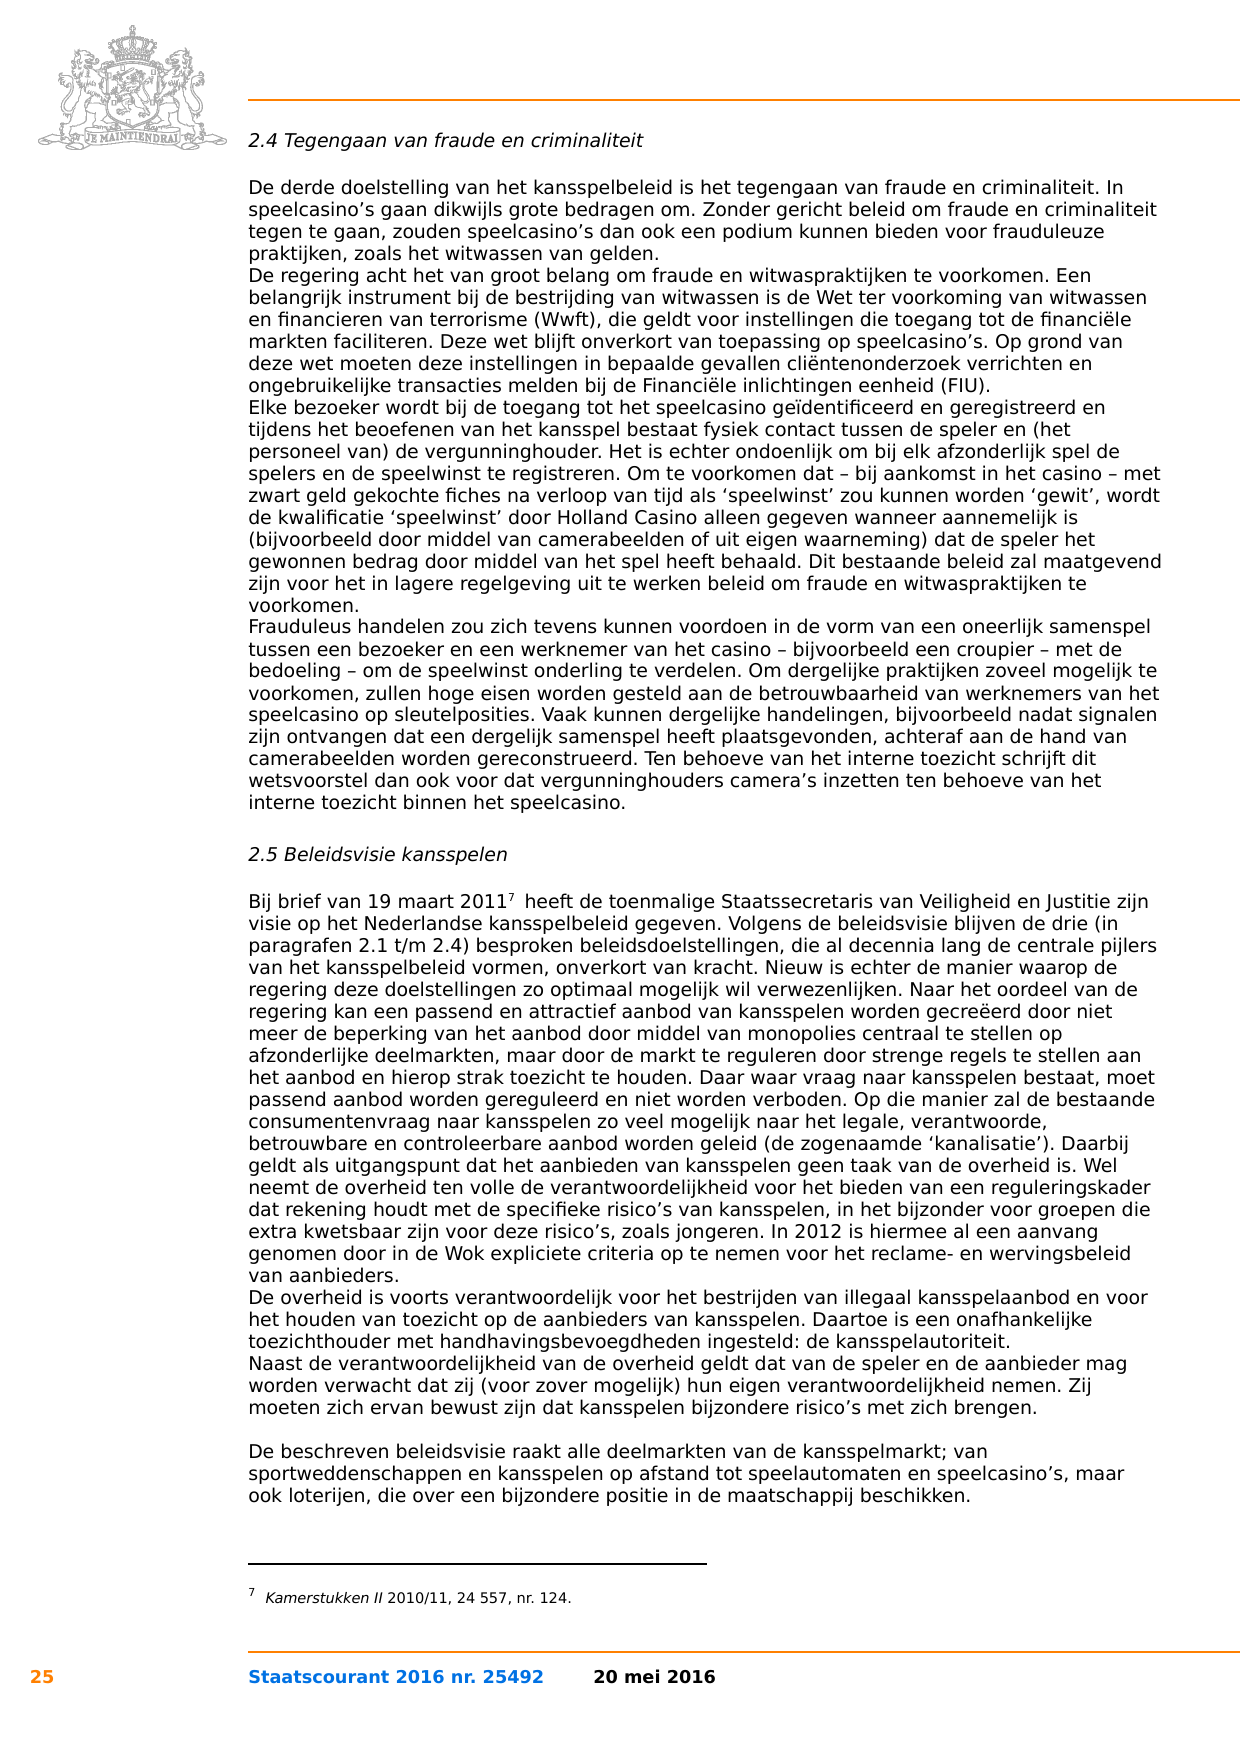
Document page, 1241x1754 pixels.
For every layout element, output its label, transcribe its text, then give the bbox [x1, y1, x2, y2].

subtitle 2.4 Tegengaan van fraude en criminaliteit [248, 130, 1163, 152]
text De regering acht het van groot belang om fraude en witwaspraktijken te voorkomen. Een belangrijk instrument bij de bestrijding van witwassen is de Wet ter voorkoming van witwassen en financieren van terrorisme (Wwft), die geldt voor instellingen die toegang tot de financiële markten faciliteren. Deze wet blijft onverkort van toepassing op speelcasino’s. Op grond van deze wet moeten deze instellingen in bepaalde gevallen cliëntenonderzoek verrichten en ongebruikelijke transacties melden bij de Financiële inlichtingen eenheid (FIU). [248, 265, 1163, 397]
text Elke bezoeker wordt bij de toegang tot het speelcasino geïdentificeerd en geregistreerd en tijdens het beoefenen van het kansspel bestaat fysiek contact tussen de speler en (het personeel van) de vergunninghouder. Het is echter ondoenlijk om bij elk afzonderlijk spel de spelers en de speelwinst te registreren. Om te voorkomen dat – bij aankomst in het casino – met zwart geld gekochte fiches na verloop van tijd als ‘speelwinst’ zou kunnen worden ‘gewit’, wordt de kwalificatie ‘speelwinst’ door Holland Casino alleen gegeven wanneer aannemelijk is (bijvoorbeeld door middel van camerabeelden of uit eigen waarneming) dat de speler het gewonnen bedrag door middel van het spel heeft behaald. Dit bestaande beleid zal maatgevend zijn voor het in lagere regelgeving uit te werken beleid om fraude en witwaspraktijken te voorkomen. [248, 397, 1163, 616]
subtitle 2.5 Beleidsvisie kansspelen [248, 844, 1163, 866]
text De derde doelstelling van het kansspelbeleid is het tegengaan van fraude en criminaliteit. In speelcasino’s gaan dikwijls grote bedragen om. Zonder gericht beleid om fraude en criminaliteit tegen te gaan, zouden speelcasino’s dan ook een podium kunnen bieden voor frauduleuze praktijken, zoals het witwassen van gelden. [248, 177, 1163, 265]
text Naast de verantwoordelijkheid van de overheid geldt dat van de speler en de aanbieder mag worden verwacht dat zij (voor zover mogelijk) hun eigen verantwoordelijkheid nemen. Zij moeten zich ervan bewust zijn dat kansspelen bijzondere risico’s met zich brengen. [248, 1353, 1163, 1419]
text De beschreven beleidsvisie raakt alle deelmarkten van de kansspelmarkt; van sportweddenschappen en kansspelen op afstand tot speelautomaten en speelcasino’s, maar ook loterijen, die over een bijzondere positie in de maatschappij beschikken. [248, 1441, 1163, 1507]
text Kamerstukken II 2010/11, 24 557, nr. 124. [248, 1586, 1163, 1608]
text Frauduleus handelen zou zich tevens kunnen voordoen in de vorm van een oneerlijk samenspel tussen een bezoeker en een werknemer van het casino – bijvoorbeeld een croupier – met de bedoeling – om de speelwinst onderling te verdelen. Om dergelijke praktijken zoveel mogelijk te voorkomen, zullen hoge eisen worden gesteld aan de betrouwbaarheid van werknemers van het speelcasino op sleutelposities. Vaak kunnen dergelijke handelingen, bijvoorbeeld nadat signalen zijn ontvangen dat een dergelijk samenspel heeft plaatsgevonden, achteraf aan de hand van camerabeelden worden gereconstrueerd. Ten behoeve van het interne toezicht schrijft dit wetsvoorstel dan ook voor dat vergunninghouders camera’s inzetten ten behoeve van het interne toezicht binnen het speelcasino. [248, 616, 1163, 814]
text Bij brief van 19 maart 2011 heeft de toenmalige Staatssecretaris van Veiligheid en Justitie zijn visie op het Nederlandse kansspelbeleid gegeven. Volgens de beleidsvisie blijven de drie (in paragrafen 2.1 t/m 2.4) besproken beleidsdoelstellingen, die al decennia lang de centrale pijlers van het kansspelbeleid vormen, onverkort van kracht. Nieuw is echter de manier waarop de regering deze doelstellingen zo optimaal mogelijk wil verwezenlijken. Naar het oordeel van de regering kan een passend en attractief aanbod van kansspelen worden gecreëerd door niet meer de beperking van het aanbod door middel van monopolies centraal te stellen op afzonderlijke deelmarkten, maar door de markt te reguleren door strenge regels te stellen aan het aanbod en hierop strak toezicht te houden. Daar waar vraag naar kansspelen bestaat, moet passend aanbod worden gereguleerd en niet worden verboden. Op die manier zal de bestaande consumentenvraag naar kansspelen zo veel mogelijk naar het legale, verantwoorde, betrouwbare en controleerbare aanbod worden geleid (de zogenaamde ‘kanalisatie’). Daarbij geldt als uitgangspunt dat het aanbieden van kansspelen geen taak van de overheid is. Wel neemt de overheid ten volle de verantwoordelijkheid voor het bieden van een reguleringskader dat rekening houdt met de specifieke risico’s van kansspelen, in het bijzonder voor groepen die extra kwetsbaar zijn voor deze risico’s, zoals jongeren. In 2012 is hiermee al een aanvang genomen door in de Wok expliciete criteria op te nemen voor het reclame- en wervingsbeleid van aanbieders. [248, 891, 1163, 1287]
text De overheid is voorts verantwoordelijk voor het bestrijden van illegaal kansspelaanbod en voor het houden van toezicht op de aanbieders van kansspelen. Daartoe is een onafhankelijke toezichthouder met handhavingsbevoegdheden ingesteld: de kansspelautoriteit. [248, 1287, 1163, 1353]
picture [38, 25, 227, 150]
